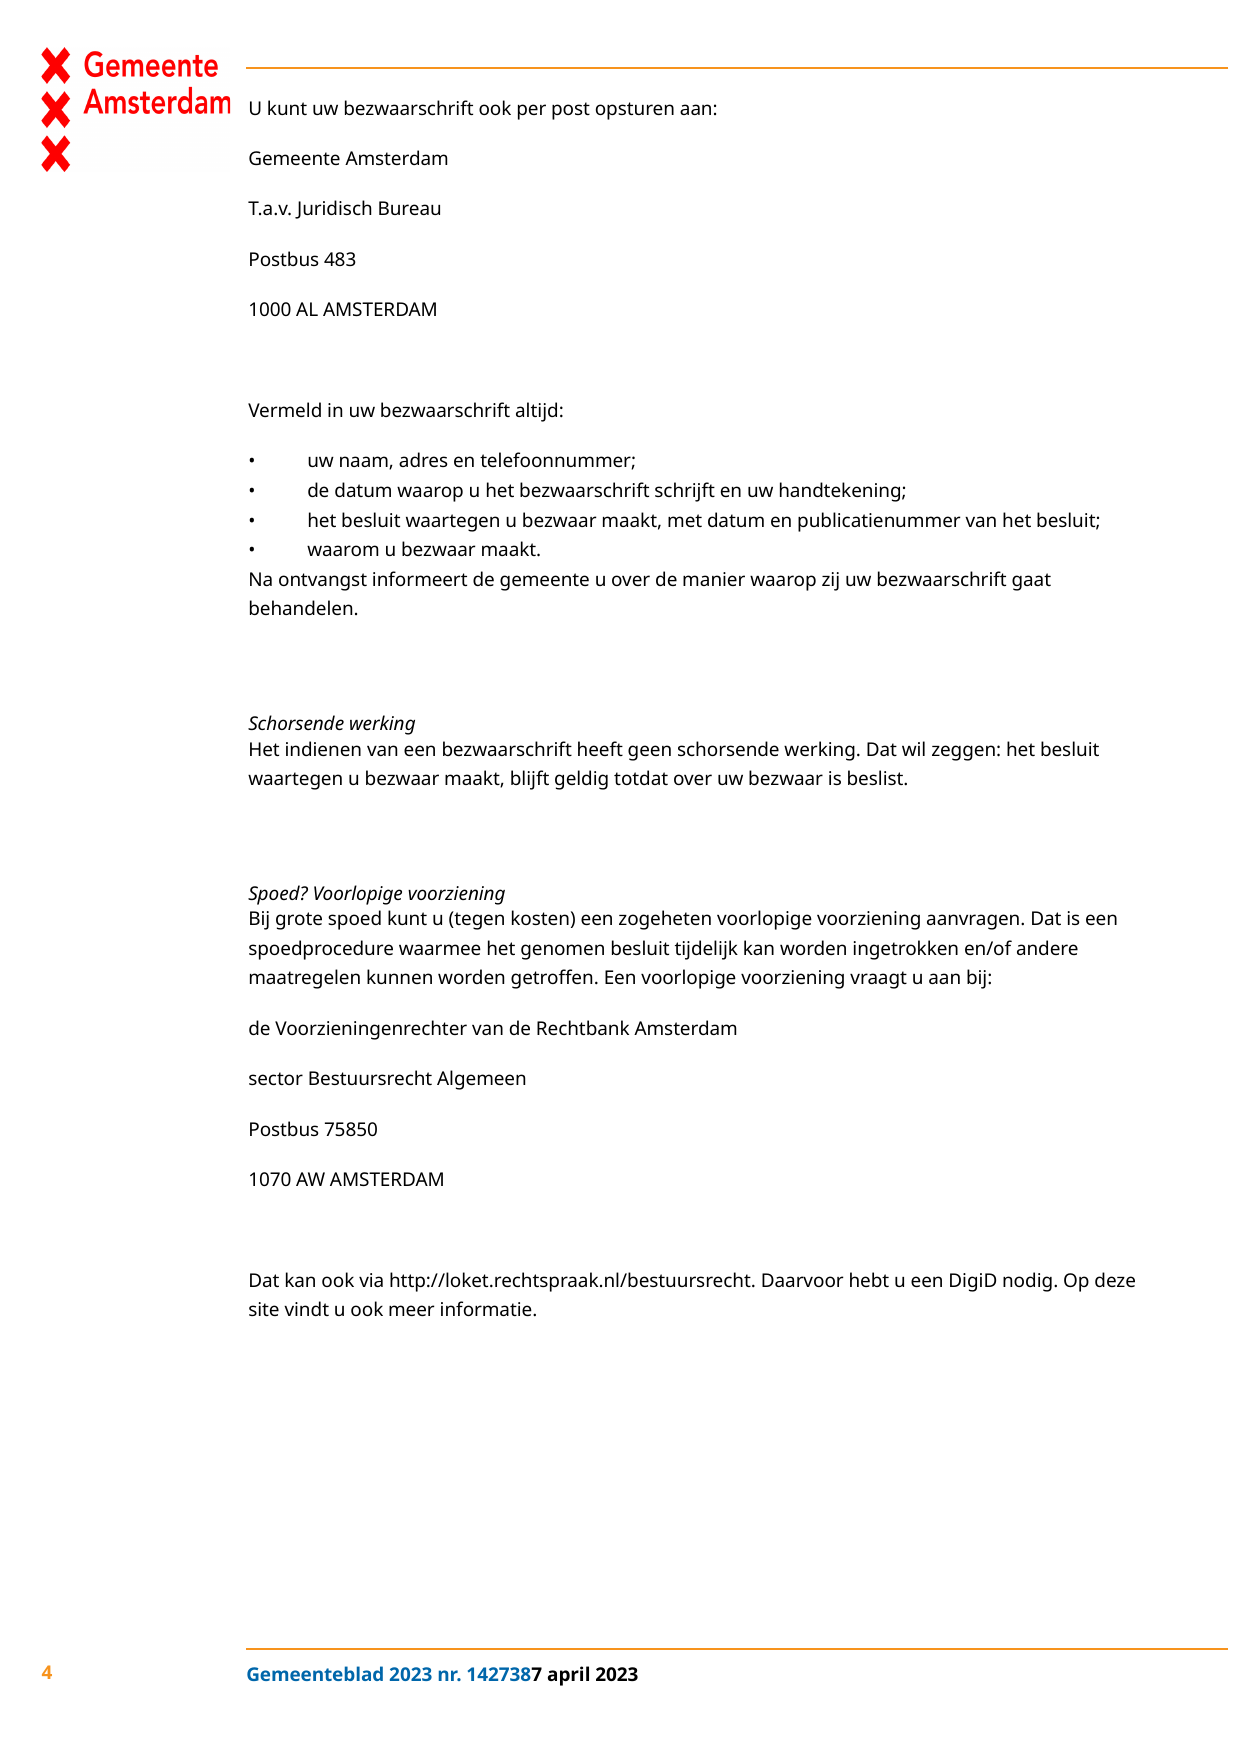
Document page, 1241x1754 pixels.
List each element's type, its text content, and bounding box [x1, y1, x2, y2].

text de Voorzieningenrechter van de Rechtbank Amsterdam [248, 1015, 1152, 1041]
list uw naam, adres en telefoonnummer; [248, 448, 1152, 473]
text sector Bestuursrecht Algemeen [248, 1065, 1152, 1091]
text U kunt uw bezwaarschrift ook per post opsturen aan: [248, 95, 1152, 121]
list het besluit waartegen u bezwaar maakt, met datum en publicatienummer van het besluit; [248, 507, 1152, 533]
text Spoed? Voorlopige voorziening [248, 880, 1152, 905]
text Het indienen van een bezwaarschrift heeft geen schorsende werking. Dat wil zeggen: het besluit waartegen u bezwaar maakt, blijft geldig totdat over uw bezwaar is beslist. [248, 736, 1152, 791]
list de datum waarop u het bezwaarschrift schrijft en uw handtekening; [248, 477, 1152, 503]
text Na ontvangst informeert de gemeente u over de manier waarop zij uw bezwaarschrift gaat behandelen. [248, 566, 1152, 621]
text Gemeente Amsterdam [248, 145, 1152, 171]
text Postbus 483 [248, 246, 1152, 272]
text T.a.v. Juridisch Bureau [248, 196, 1152, 221]
text Schorsende werking [248, 710, 1152, 736]
text Bij grote spoed kunt u (tegen kosten) een zogeheten voorlopige voorziening aanvragen. Dat is een spoedprocedure waarmee het genomen besluit tijdelijk kan worden ingetrokken en/of andere maatregelen kunnen worden getroffen. Een voorlopige voorziening vraagt u aan bij: [248, 905, 1152, 990]
text Dat kan ook via http://loket.rechtspraak.nl/bestuursrecht. Daarvoor hebt u een DigiD nodig. Op deze site vindt u ook meer informatie. [248, 1267, 1152, 1322]
list waarom u bezwaar maakt. [248, 536, 1152, 562]
picture [41, 47, 231, 172]
text Postbus 75850 [248, 1116, 1152, 1142]
text 1070 AW AMSTERDAM [248, 1166, 1152, 1192]
text Vermeld in uw bezwaarschrift altijd: [248, 397, 1152, 423]
text 1000 AL AMSTERDAM [248, 296, 1152, 322]
